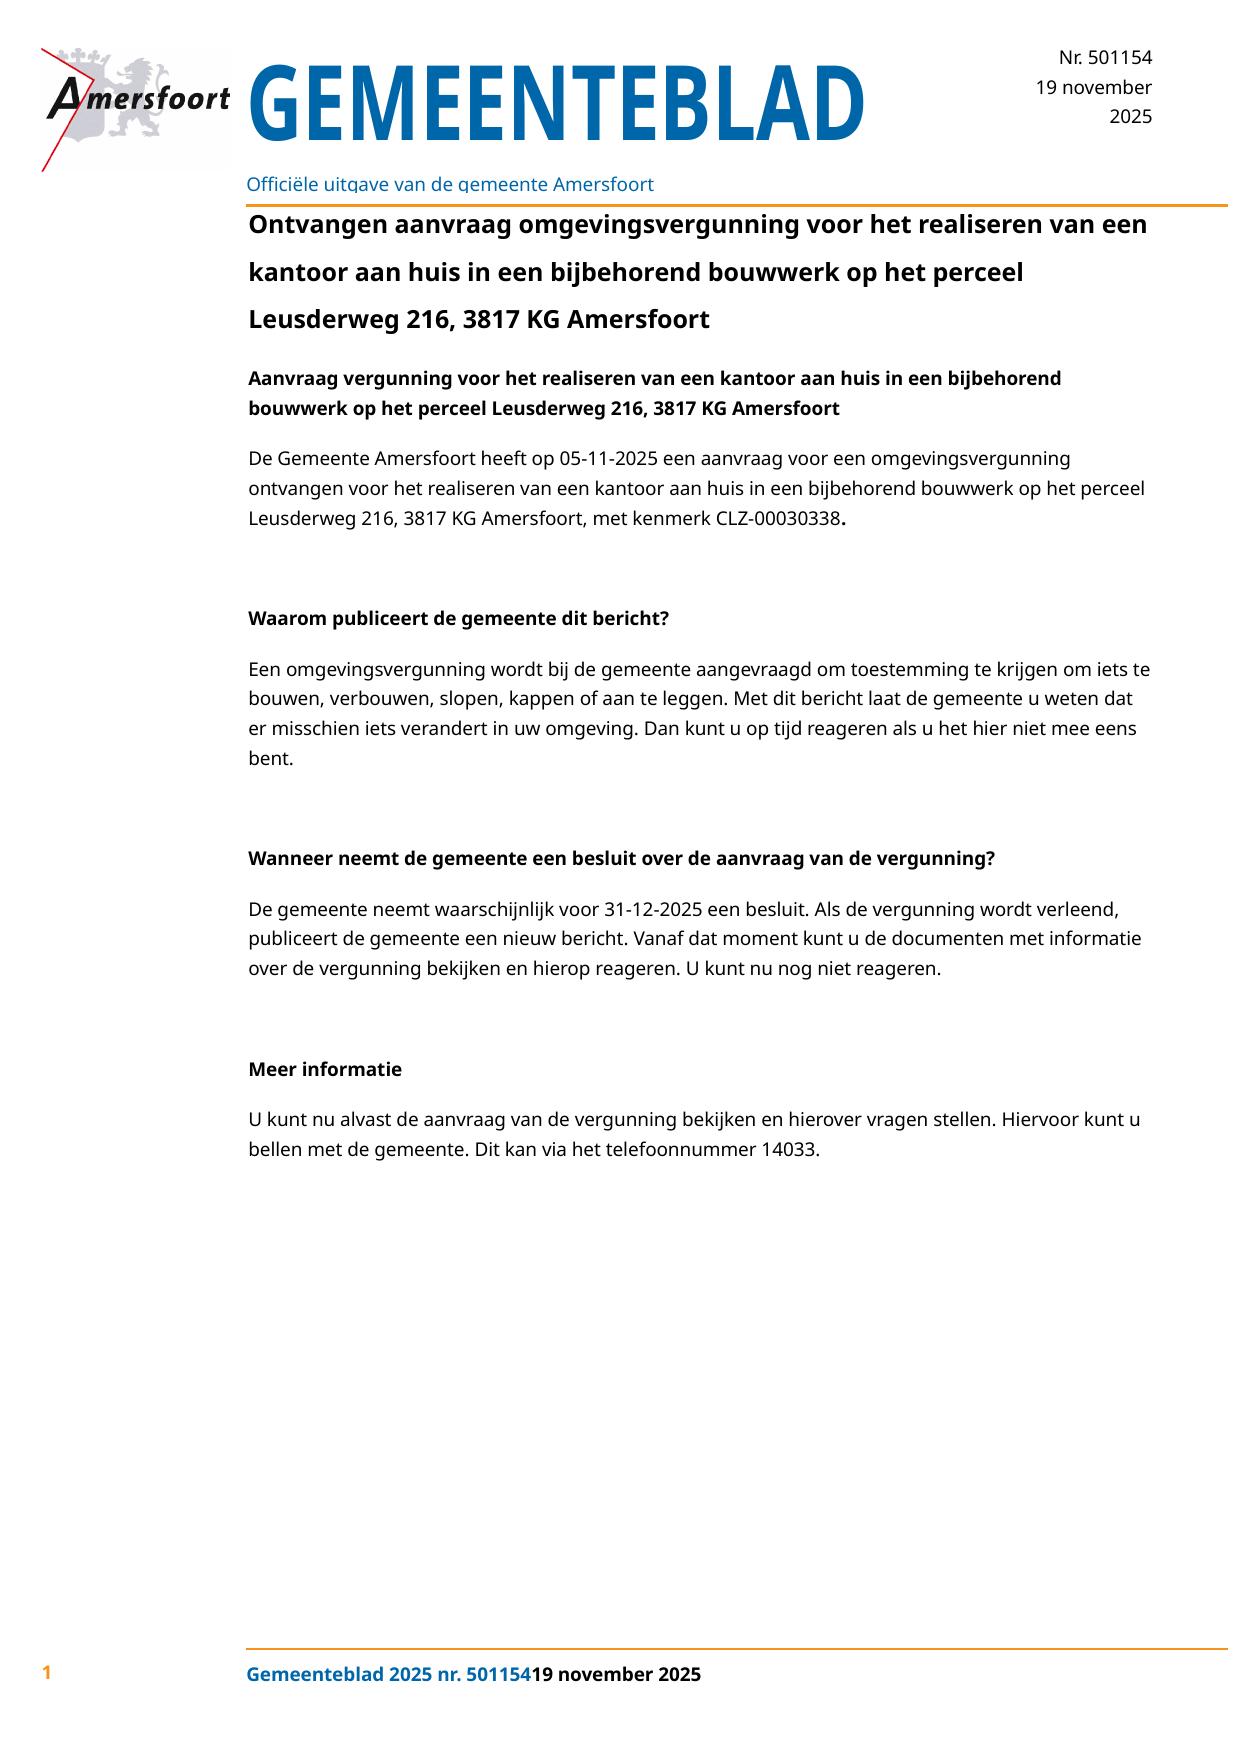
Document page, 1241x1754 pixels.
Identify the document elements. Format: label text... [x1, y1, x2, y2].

text De gemeente neemt waarschijnlijk voor 31-12-2025 een besluit. Als de vergunning wordt verleend, publiceert de gemeente een nieuw bericht. Vanaf dat moment kunt u de documenten met informatie over de vergunning bekijken en hierop reageren. U kunt nu nog niet reageren. [248, 896, 1152, 981]
text Aanvraag vergunning voor het realiseren van een kantoor aan huis in een bijbehorend bouwwerk op het perceel Leusderweg 216, 3817 KG Amersfoort [248, 366, 1152, 421]
picture [41, 47, 231, 172]
text De Gemeente Amersfoort heeft op 05-11-2025 een aanvraag voor een omgevingsvergunning ontvangen voor het realiseren van een kantoor aan huis in een bijbehorend bouwwerk op het perceel Leusderweg 216, 3817 KG Amersfoort, met kenmerk CLZ-00030338. [248, 446, 1152, 530]
text Een omgevingsvergunning wordt bij de gemeente aangevraagd om toestemming te krijgen om iets te bouwen, verbouwen, slopen, kappen of aan te leggen. Met dit bericht laat de gemeente u weten dat er misschien iets verandert in uw omgeving. Dan kunt u op tijd reageren als u het hier niet mee eens bent. [248, 656, 1152, 770]
text U kunt nu alvast de aanvraag van de vergunning bekijken en hierover vragen stellen. Hiervoor kunt u bellen met de gemeente. Dit kan via het telefoonnummer 14033. [248, 1106, 1152, 1162]
text Waarom publiceert de gemeente dit bericht? [248, 606, 1152, 631]
text Wanneer neemt de gemeente een besluit over de aanvraag van de vergunning? [248, 846, 1152, 871]
text Ontvangen aanvraag omgevingsvergunning voor het realiseren van een kantoor aan huis in een bijbehorend bouwwerk op het perceel Leusderweg 216, 3817 KG Amersfoort [248, 207, 1152, 336]
text Meer informatie [248, 1056, 1152, 1082]
